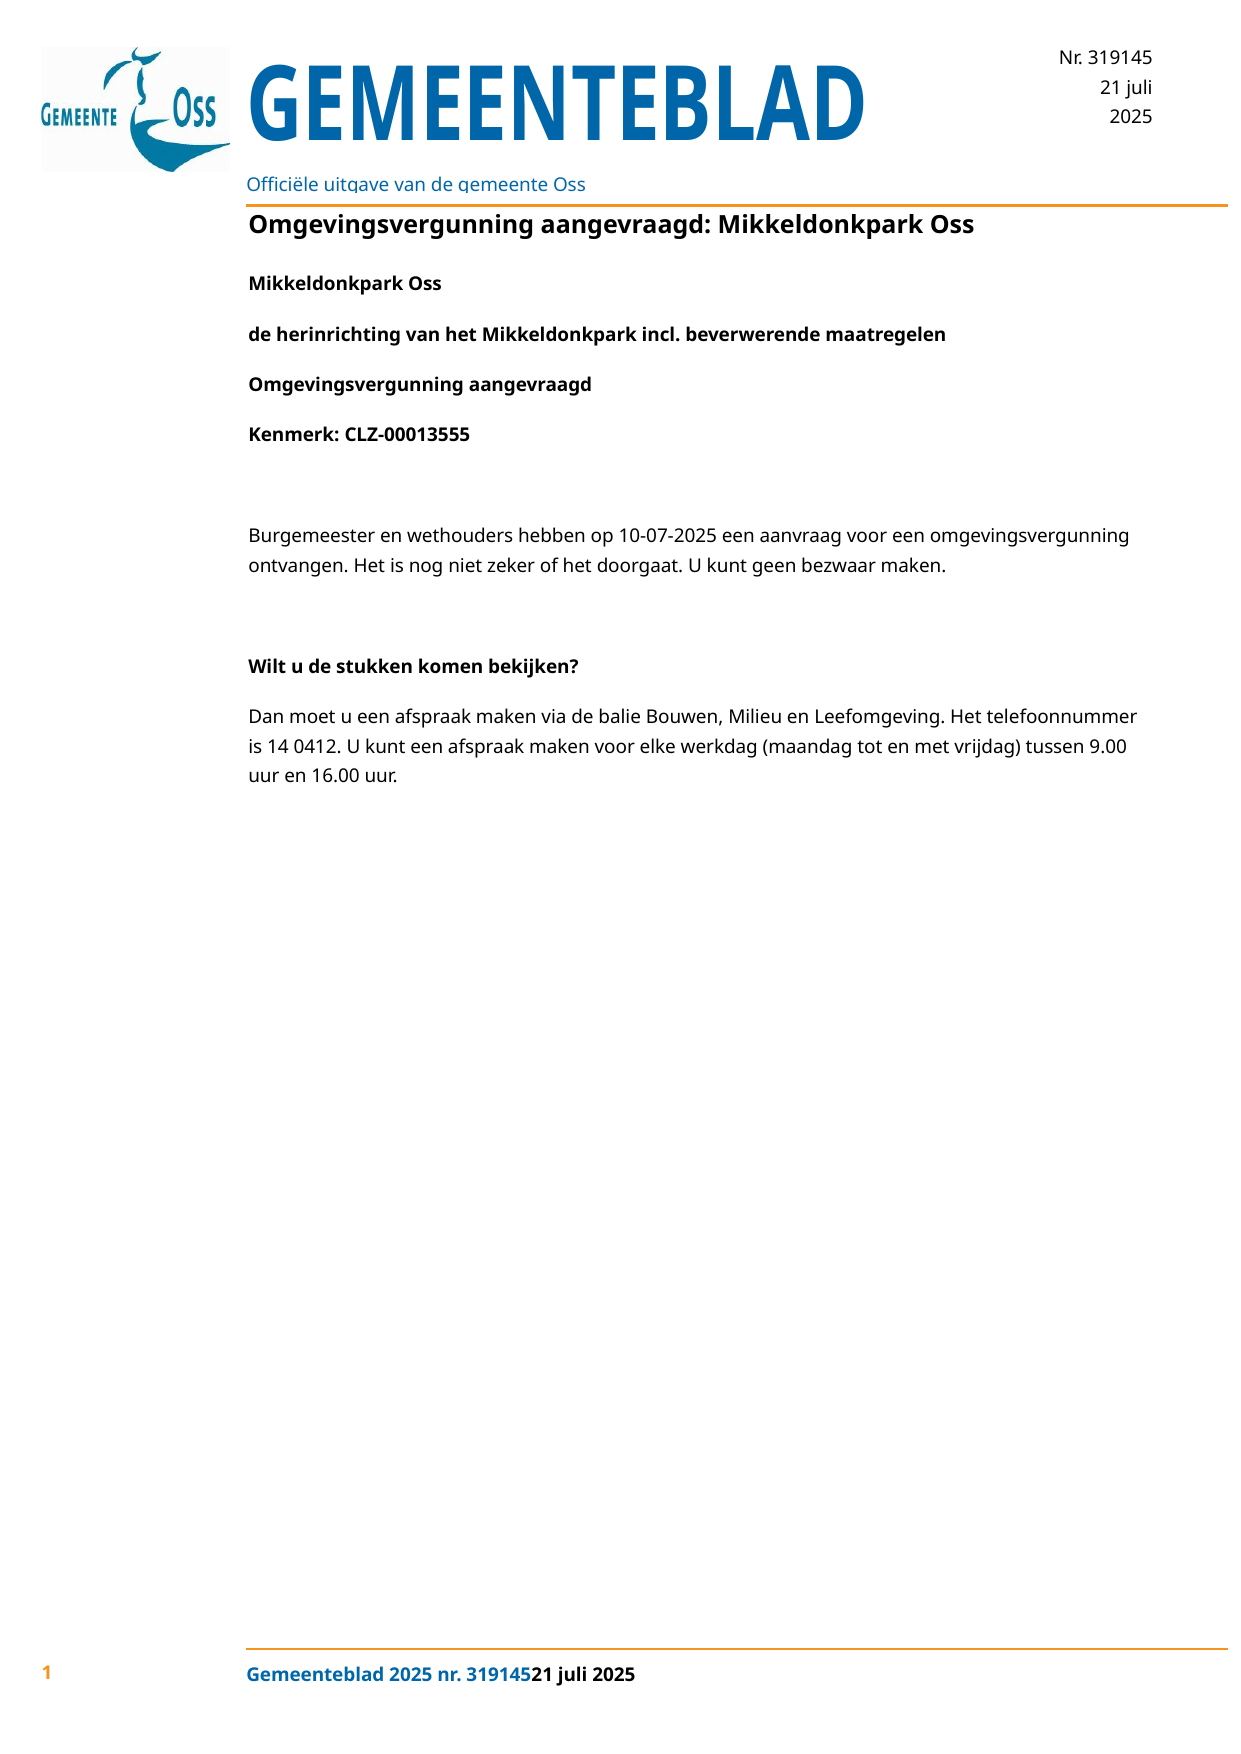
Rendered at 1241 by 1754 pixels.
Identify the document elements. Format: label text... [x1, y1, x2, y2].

text de herinrichting van het Mikkeldonkpark incl. beverwerende maatregelen [248, 321, 1152, 346]
text Dan moet u een afspraak maken via de balie Bouwen, Milieu en Leefomgeving. Het telefoonnummer is 14 0412. U kunt een afspraak maken voor elke werkdag (maandag tot en met vrijdag) tussen 9.00 uur en 16.00 uur. [248, 703, 1152, 788]
text Burgemeester en wethouders hebben op 10-07-2025 een aanvraag voor een omgevingsvergunning ontvangen. Het is nog niet zeker of het doorgaat. U kunt geen bezwaar maken. [248, 522, 1152, 578]
text Kenmerk: CLZ-00013555 [248, 422, 1152, 447]
picture [41, 47, 231, 172]
text Omgevingsvergunning aangevraagd: Mikkeldonkpark Oss [248, 207, 1152, 241]
text Wilt u de stukken komen bekijken? [248, 653, 1152, 678]
text Omgevingsvergunning aangevraagd [248, 371, 1152, 397]
text Mikkeldonkpark Oss [248, 270, 1152, 296]
